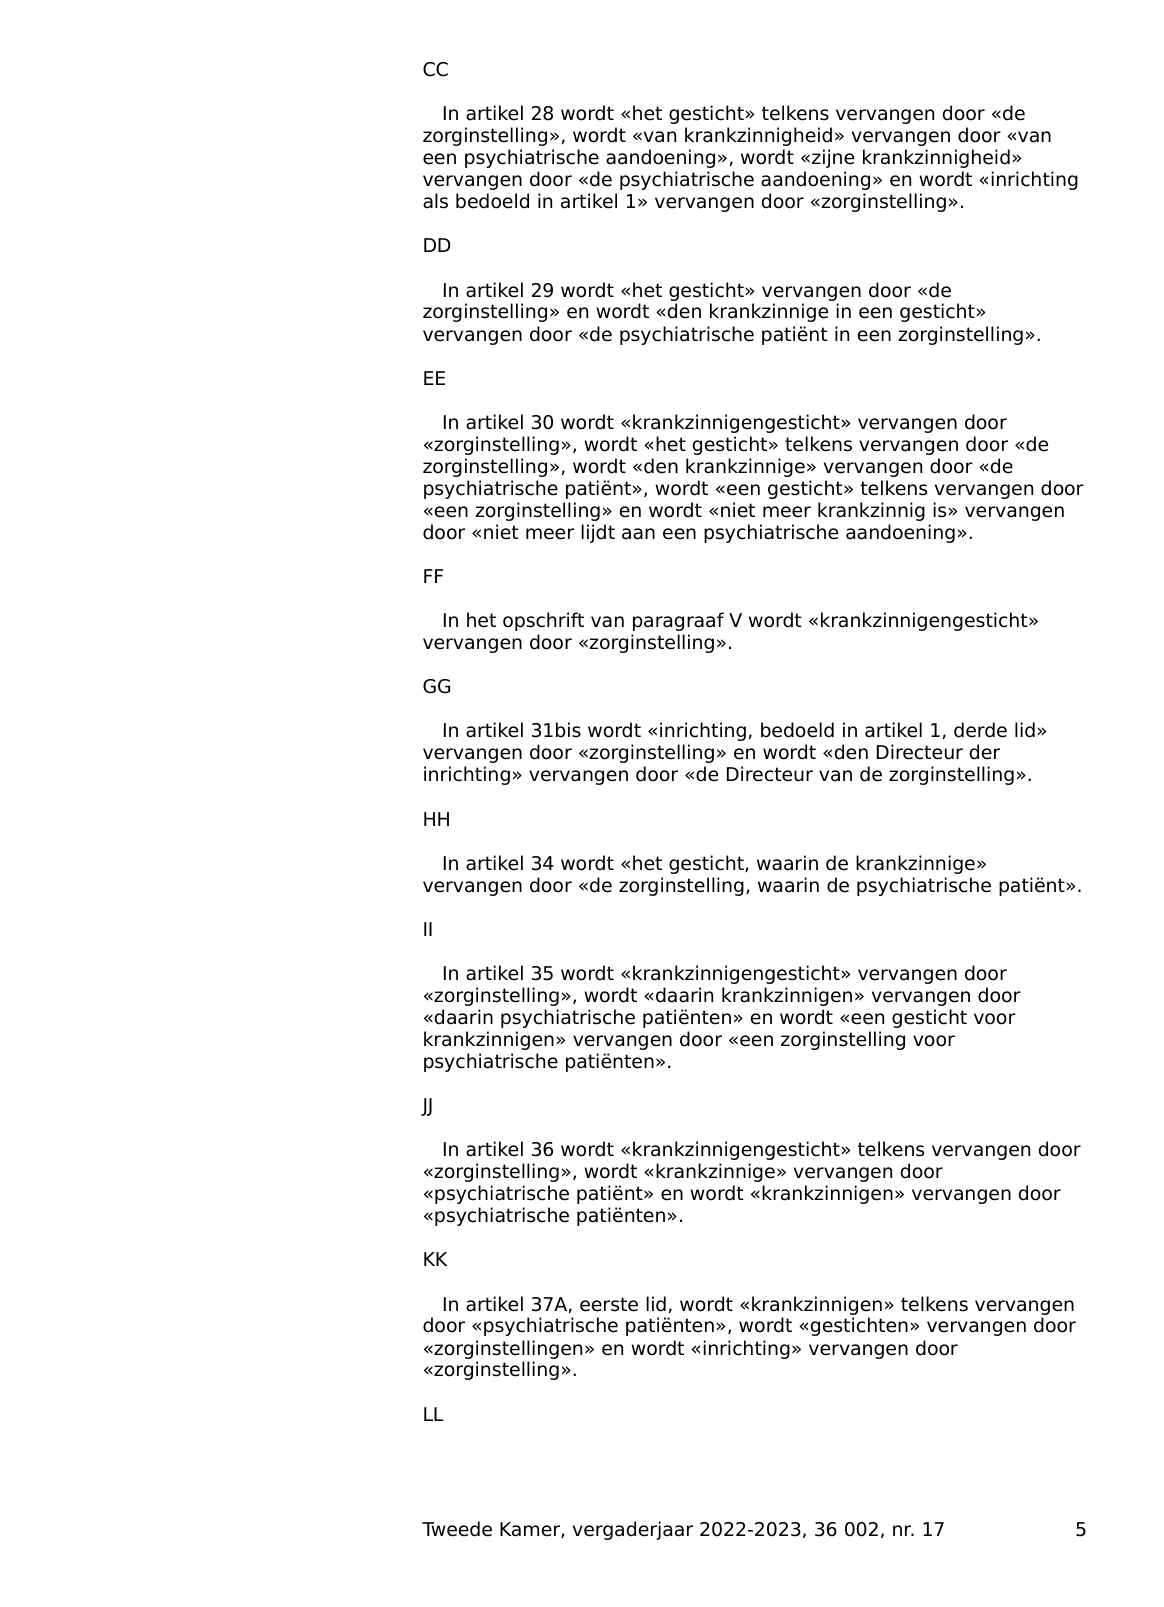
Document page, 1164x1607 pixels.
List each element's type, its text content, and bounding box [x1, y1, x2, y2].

text In artikel 30 wordt «krankzinnigengesticht» vervangen door «zorginstelling», wordt «het gesticht» telkens vervangen door «de zorginstelling», wordt «den krankzinnige» vervangen door «de psychiatrische patiënt», wordt «een gesticht» telkens vervangen door «een zorginstelling» en wordt «niet meer krankzinnig is» vervangen door «niet meer lijdt aan een psychiatrische aandoening». [422, 412, 1087, 544]
text In artikel 28 wordt «het gesticht» telkens vervangen door «de zorginstelling», wordt «van krankzinnigheid» vervangen door «van een psychiatrische aandoening», wordt «zijne krankzinnigheid» vervangen door «de psychiatrische aandoening» en wordt «inrichting als bedoeld in artikel 1» vervangen door «zorginstelling». [422, 103, 1087, 213]
text CC [422, 59, 1087, 81]
text HH [422, 808, 1087, 830]
text In het opschrift van paragraaf V wordt «krankzinnigengesticht» vervangen door «zorginstelling». [422, 610, 1087, 654]
text LL [422, 1403, 1087, 1426]
text EE [422, 368, 1087, 389]
text In artikel 34 wordt «het gesticht, waarin de krankzinnige» vervangen door «de zorginstelling, waarin de psychiatrische patiënt». [422, 853, 1087, 897]
text GG [422, 676, 1087, 698]
text In artikel 36 wordt «krankzinnigengesticht» telkens vervangen door «zorginstelling», wordt «krankzinnige» vervangen door «psychiatrische patiënt» en wordt «krankzinnigen» vervangen door «psychiatrische patiënten». [422, 1139, 1087, 1227]
text In artikel 29 wordt «het gesticht» vervangen door «de zorginstelling» en wordt «den krankzinnige in een gesticht» vervangen door «de psychiatrische patiënt in een zorginstelling». [422, 279, 1087, 345]
text In artikel 35 wordt «krankzinnigengesticht» vervangen door «zorginstelling», wordt «daarin krankzinnigen» vervangen door «daarin psychiatrische patiënten» en wordt «een gesticht voor krankzinnigen» vervangen door «een zorginstelling voor psychiatrische patiënten». [422, 963, 1087, 1073]
text FF [422, 566, 1087, 588]
text JJ [422, 1095, 1087, 1117]
text KK [422, 1249, 1087, 1271]
text II [422, 919, 1087, 941]
text In artikel 31bis wordt «inrichting, bedoeld in artikel 1, derde lid» vervangen door «zorginstelling» en wordt «den Directeur der inrichting» vervangen door «de Directeur van de zorginstelling». [422, 720, 1087, 786]
text In artikel 37A, eerste lid, wordt «krankzinnigen» telkens vervangen door «psychiatrische patiënten», wordt «gestichten» vervangen door «zorginstellingen» en wordt «inrichting» vervangen door «zorginstelling». [422, 1293, 1087, 1381]
text DD [422, 235, 1087, 257]
